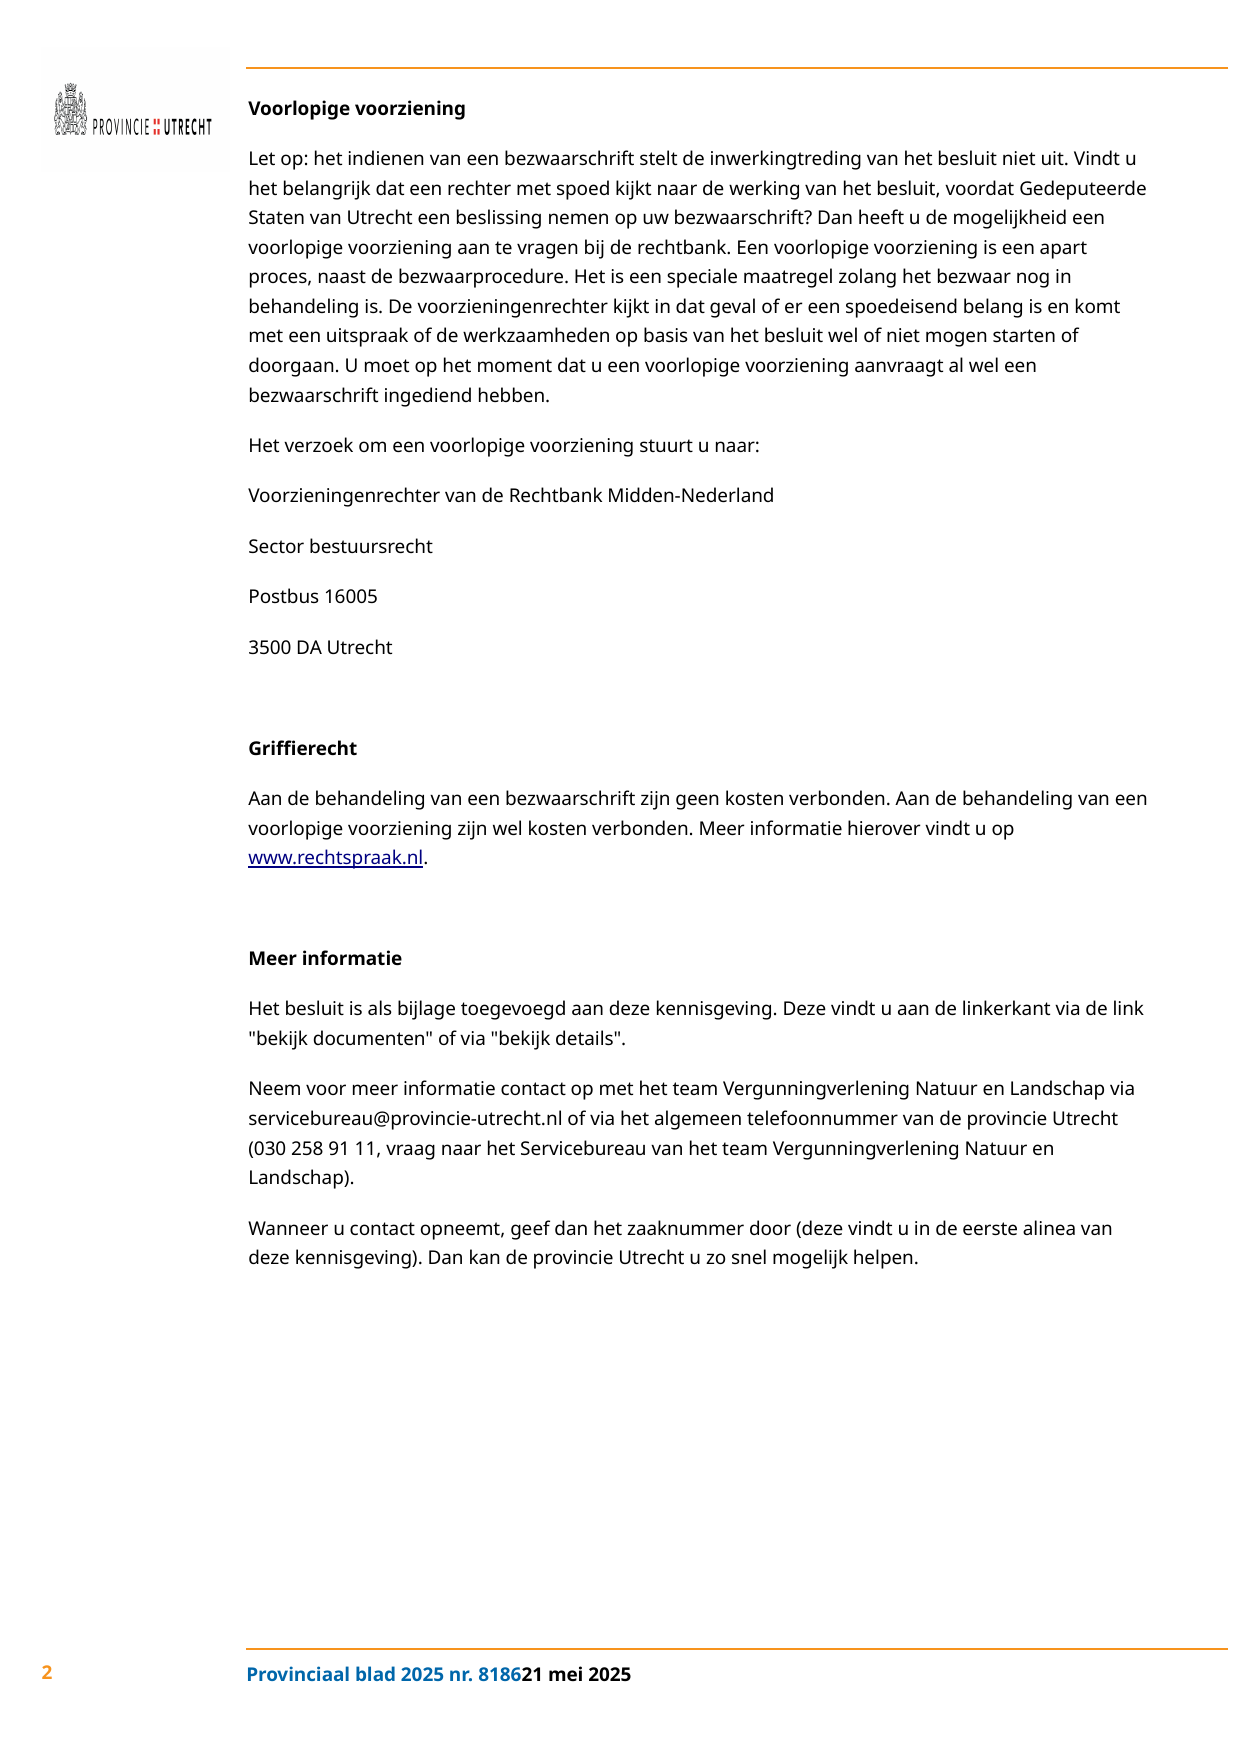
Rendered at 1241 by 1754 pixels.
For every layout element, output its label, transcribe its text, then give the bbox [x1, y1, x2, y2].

text Let op: het indienen van een bezwaarschrift stelt de inwerkingtreding van het besluit niet uit. Vindt u het belangrijk dat een rechter met spoed kijkt naar de werking van het besluit, voordat Gedeputeerde Staten van Utrecht een beslissing nemen op uw bezwaarschrift? Dan heeft u de mogelijkheid een voorlopige voorziening aan te vragen bij de rechtbank. Een voorlopige voorziening is een apart proces, naast de bezwaarprocedure. Het is een speciale maatregel zolang het bezwaar nog in behandeling is. De voorzieningenrechter kijkt in dat geval of er een spoedeisend belang is en komt met een uitspraak of de werkzaamheden op basis van het besluit wel of niet mogen starten of doorgaan. U moet op het moment dat u een voorlopige voorziening aanvraagt al wel een bezwaarschrift ingediend hebben. [248, 145, 1152, 408]
text Meer informatie [248, 945, 1152, 971]
text Het besluit is als bijlage toegevoegd aan deze kennisgeving. Deze vindt u aan de linkerkant via de link "bekijk documenten" of via "bekijk details". [248, 996, 1152, 1051]
text 3500 DA Utrecht [248, 634, 1152, 660]
text Postbus 16005 [248, 583, 1152, 609]
text Wanneer u contact opneemt, geef dan het zaaknummer door (deze vindt u in de eerste alinea van deze kennisgeving). Dan kan de provincie Utrecht u zo snel mogelijk helpen. [248, 1215, 1152, 1270]
text Voorzieningenrechter van de Rechtbank Midden-Nederland [248, 483, 1152, 508]
text Voorlopige voorziening [248, 95, 1152, 121]
text Het verzoek om een voorlopige voorziening stuurt u naar: [248, 432, 1152, 458]
text Sector bestuursrecht [248, 533, 1152, 559]
text Griffierecht [248, 735, 1152, 761]
text Neem voor meer informatie contact op met het team Vergunningverlening Natuur en Landschap via servicebureau@provincie-utrecht.nl of via het algemeen telefoonnummer van de provincie Utrecht (030 258 91 11, vraag naar het Servicebureau van het team Vergunningverlening Natuur en Landschap). [248, 1076, 1152, 1190]
text Aan de behandeling van een bezwaarschrift zijn geen kosten verbonden. Aan de behandeling van een voorlopige voorziening zijn wel kosten verbonden. Meer informatie hierover vindt u op www.rechtspraak.nl. [248, 785, 1152, 870]
picture [41, 47, 231, 172]
